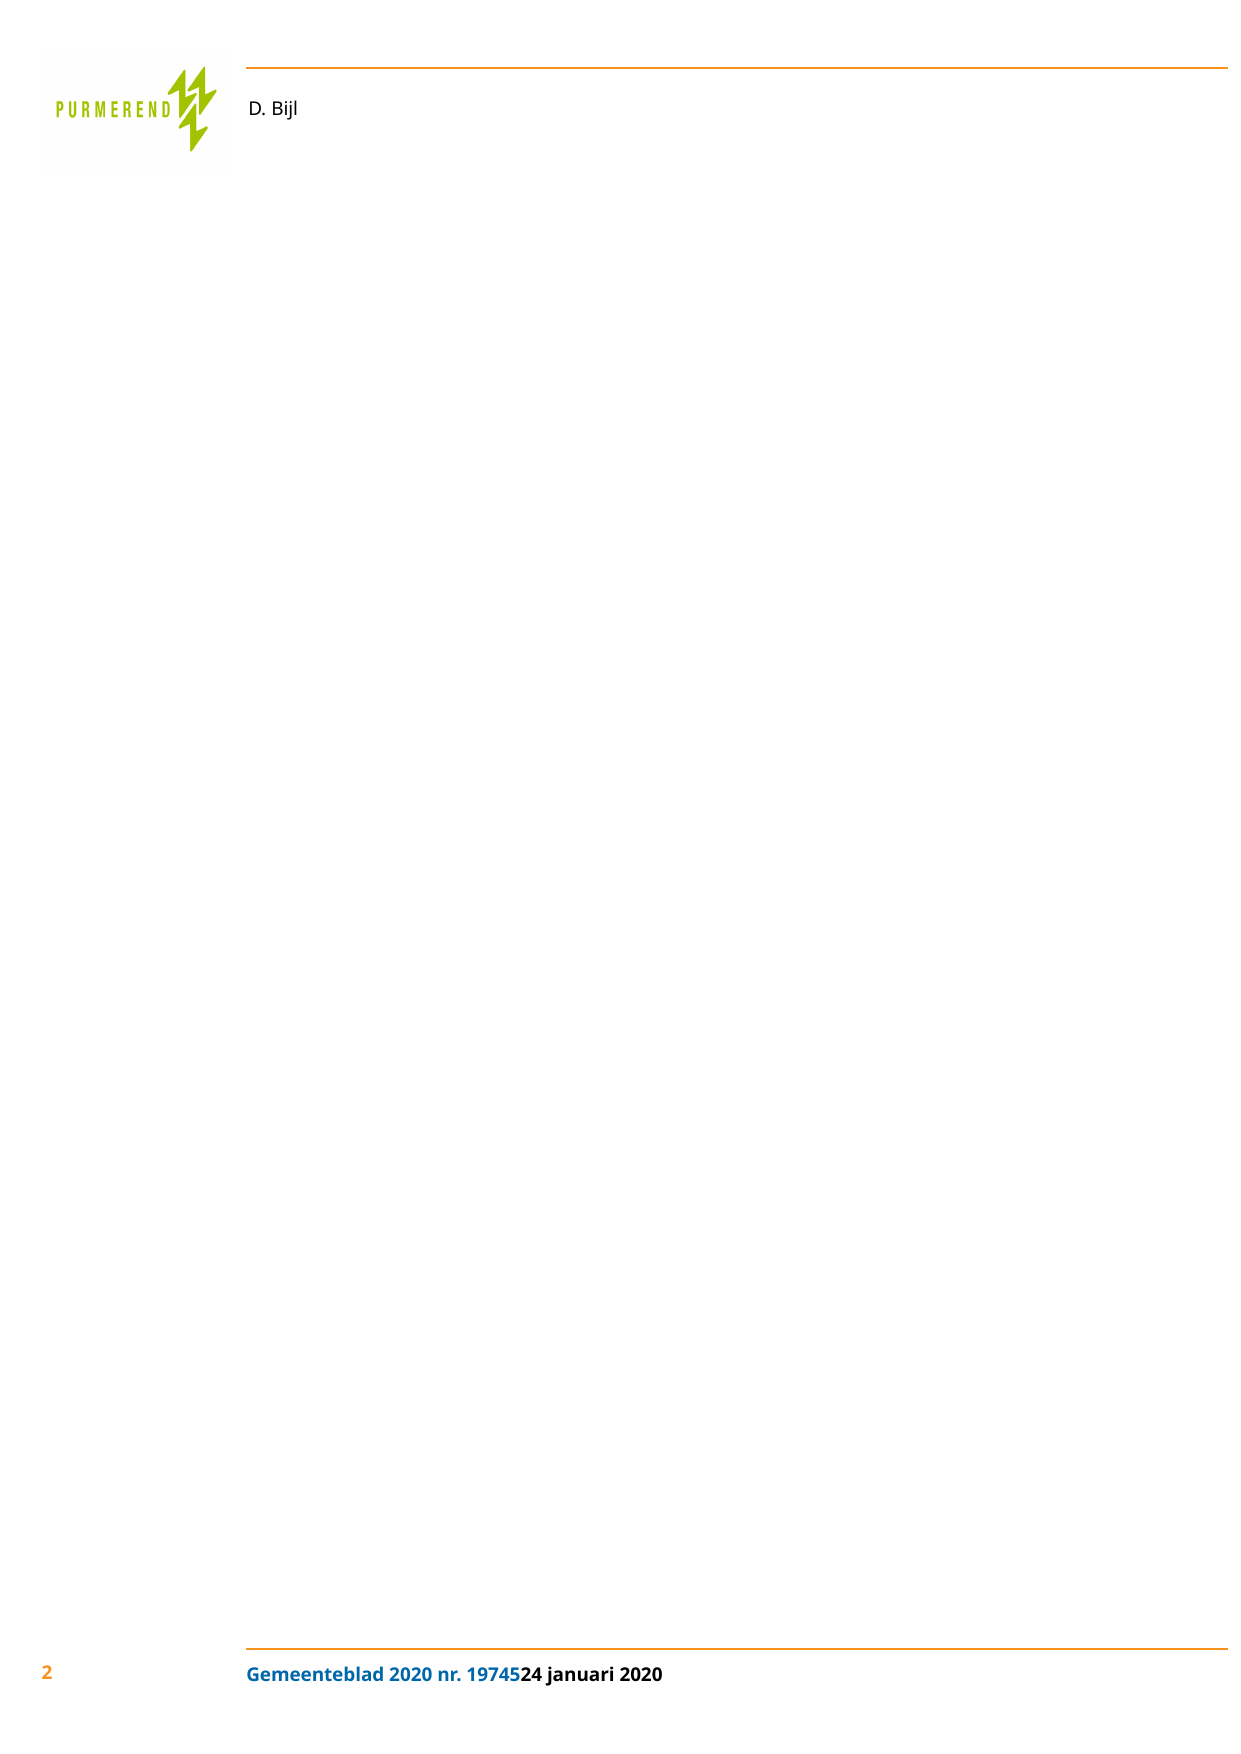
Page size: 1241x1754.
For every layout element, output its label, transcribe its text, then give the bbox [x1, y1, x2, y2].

text D. Bijl [248, 95, 1152, 121]
picture [41, 47, 231, 172]
